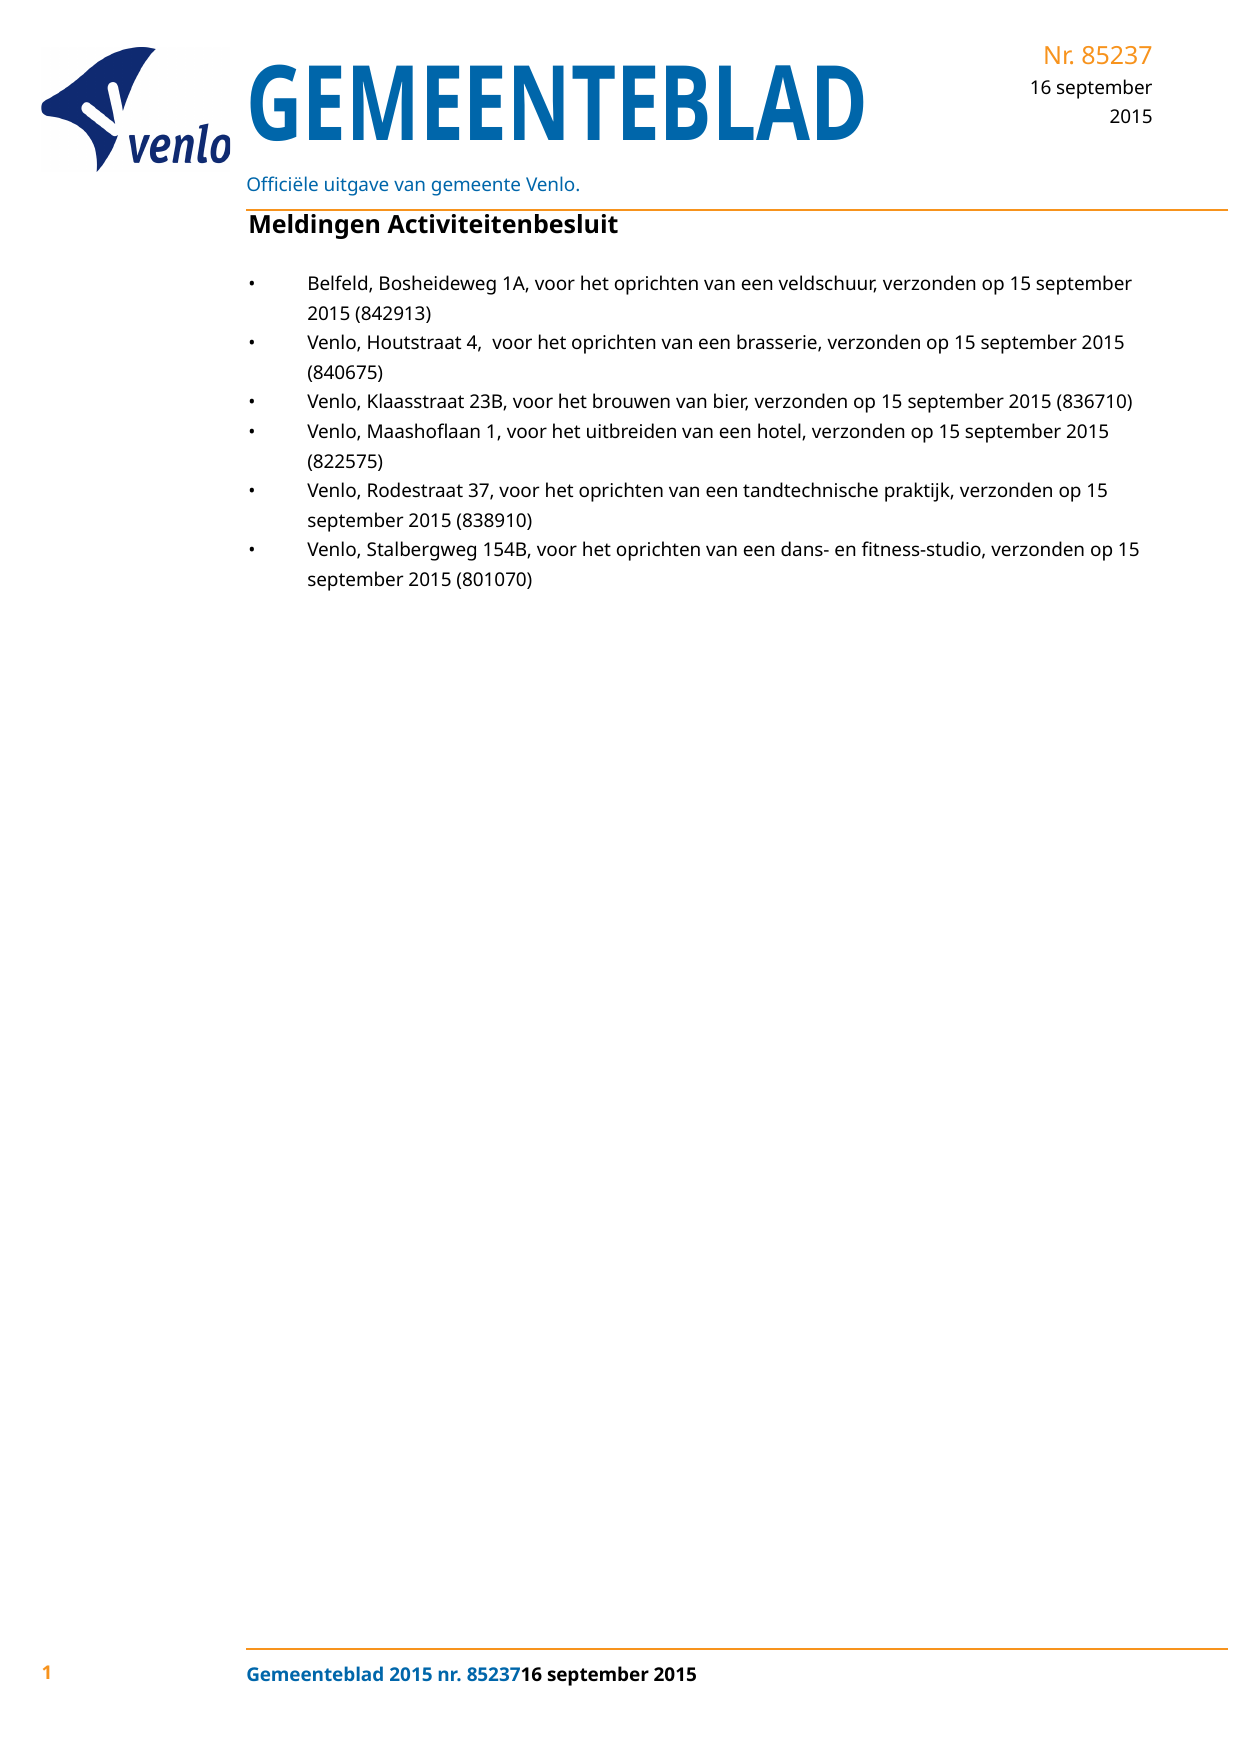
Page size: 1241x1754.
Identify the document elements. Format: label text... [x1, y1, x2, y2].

list Venlo, Rodestraat 37, voor het oprichten van een tandtechnische praktijk, verzonden op 15 september 2015 (838910) [248, 477, 1152, 533]
list Venlo, Maashoflaan 1, voor het uitbreiden van een hotel, verzonden op 15 september 2015 (822575) [248, 418, 1152, 473]
list Venlo, Houtstraat 4, voor het oprichten van een brasserie, verzonden op 15 september 2015 (840675) [248, 329, 1152, 385]
picture [41, 47, 231, 172]
list Belfeld, Bosheideweg 1A, voor het oprichten van een veldschuur, verzonden op 15 september 2015 (842913) [248, 270, 1152, 326]
list Venlo, Stalbergweg 154B, voor het oprichten van een dans- en fitness-studio, verzonden op 15 september 2015 (801070) [248, 537, 1152, 592]
list Venlo, Klaasstraat 23B, voor het brouwen van bier, verzonden op 15 september 2015 (836710) [248, 389, 1152, 414]
text Meldingen Activiteitenbesluit [248, 211, 1152, 241]
